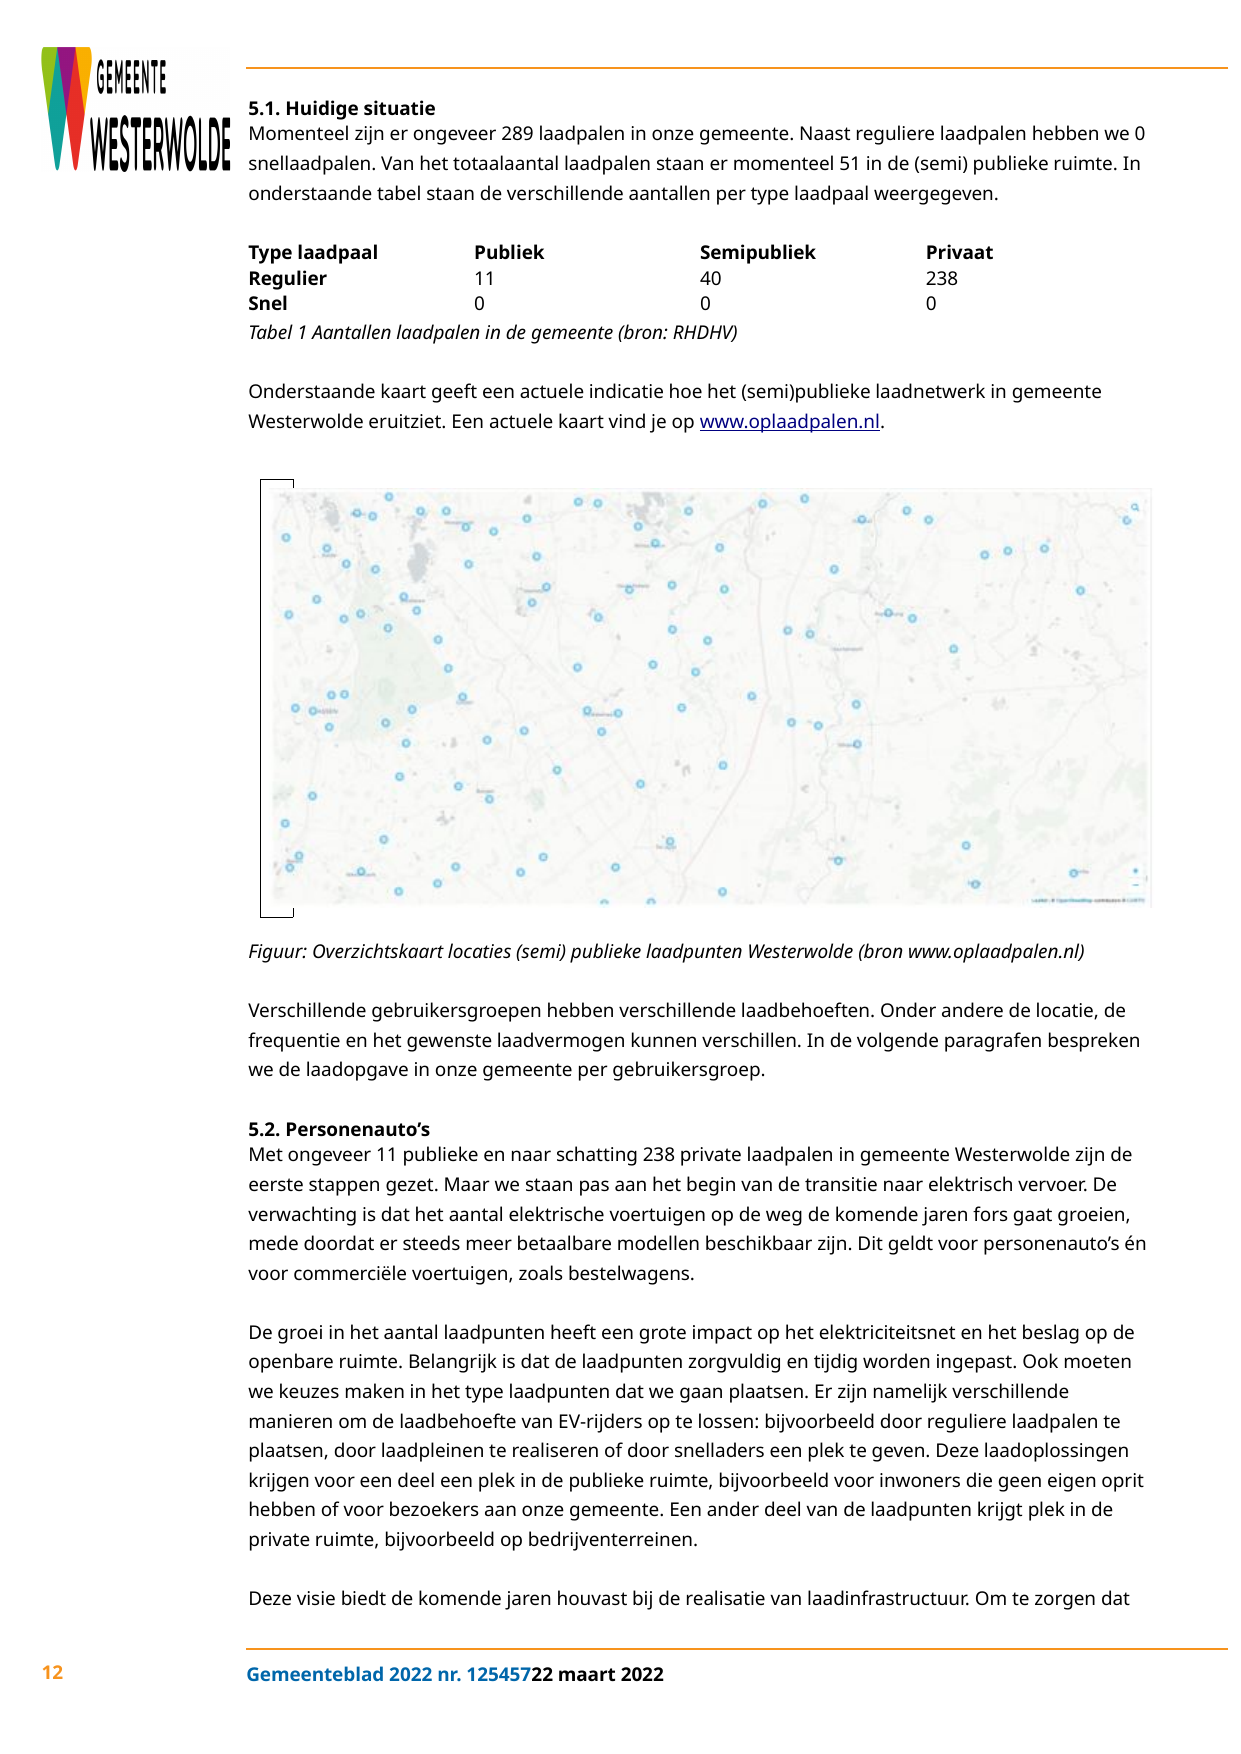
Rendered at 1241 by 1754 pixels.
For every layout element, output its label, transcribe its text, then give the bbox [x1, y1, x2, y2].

table_header Type laadpaal [248, 239, 474, 265]
table_cell 238 [926, 265, 1152, 290]
text De groei in het aantal laadpunten heeft een grote impact op het elektriciteitsnet en het beslag op de openbare ruimte. Belangrijk is dat de laadpunten zorgvuldig en tijdig worden ingepast. Ook moeten we keuzes maken in het type laadpunten dat we gaan plaatsen. Er zijn namelijk verschillende manieren om de laadbehoefte van EV-rijders op te lossen: bijvoorbeeld door reguliere laadpalen te plaatsen, door laadpleinen te realiseren of door snelladers een plek te geven. Deze laadoplossingen krijgen voor een deel een plek in de publieke ruimte, bijvoorbeeld voor inwoners die geen eigen oprit hebben of voor bezoekers aan onze gemeente. Een ander deel van de laadpunten krijgt plek in de private ruimte, bijvoorbeeld op bedrijventerreinen. [248, 1319, 1152, 1552]
text 5.1. Huidige situatie [248, 95, 1152, 121]
table_cell Snel [248, 290, 474, 316]
text Figuur: Overzichtskaart locaties (semi) publieke laadpunten Westerwolde (bron www.oplaadpalen.nl) [248, 938, 1152, 964]
text Momenteel zijn er ongeveer 289 laadpalen in onze gemeente. Naast reguliere laadpalen hebben we 0 snellaadpalen. Van het totaalaantal laadpalen staan er momenteel 51 in de (semi) publieke ruimte. In onderstaande tabel staan de verschillende aantallen per type laadpaal weergegeven. [248, 121, 1152, 205]
picture [41, 47, 231, 172]
text Onderstaande kaart geeft een actuele indicatie hoe het (semi)publieke laadnetwerk in gemeente Westerwolde eruitziet. Een actuele kaart vind je op www.oplaadpalen.nl. [248, 378, 1152, 434]
table_header Privaat [926, 239, 1152, 265]
text 5.2. Personenauto’s [248, 1116, 1152, 1142]
picture [268, 488, 1155, 908]
table_header Publiek [474, 239, 700, 265]
table_cell 0 [474, 290, 700, 316]
table_cell 11 [474, 265, 700, 290]
text Deze visie biedt de komende jaren houvast bij de realisatie van laadinfrastructuur. Om te zorgen dat [248, 1585, 1152, 1611]
table_cell 40 [700, 265, 926, 290]
text Verschillende gebruikersgroepen hebben verschillende laadbehoeften. Onder andere de locatie, de frequentie en het gewenste laadvermogen kunnen verschillen. In de volgende paragrafen bespreken we de laadopgave in onze gemeente per gebruikersgroep. [248, 997, 1152, 1082]
table_cell Regulier [248, 265, 474, 290]
table_cell 0 [700, 290, 926, 316]
table_cell 0 [926, 290, 1152, 316]
text Tabel 1 Aantallen laadpalen in de gemeente (bron: RHDHV) [248, 319, 1152, 345]
text Met ongeveer 11 publieke en naar schatting 238 private laadpalen in gemeente Westerwolde zijn de eerste stappen gezet. Maar we staan pas aan het begin van de transitie naar elektrisch vervoer. De verwachting is dat het aantal elektrische voertuigen op de weg de komende jaren fors gaat groeien, mede doordat er steeds meer betaalbare modellen beschikbaar zijn. Dit geldt voor personenauto’s én voor commerciële voertuigen, zoals bestelwagens. [248, 1142, 1152, 1286]
table_header Semipubliek [700, 239, 926, 265]
